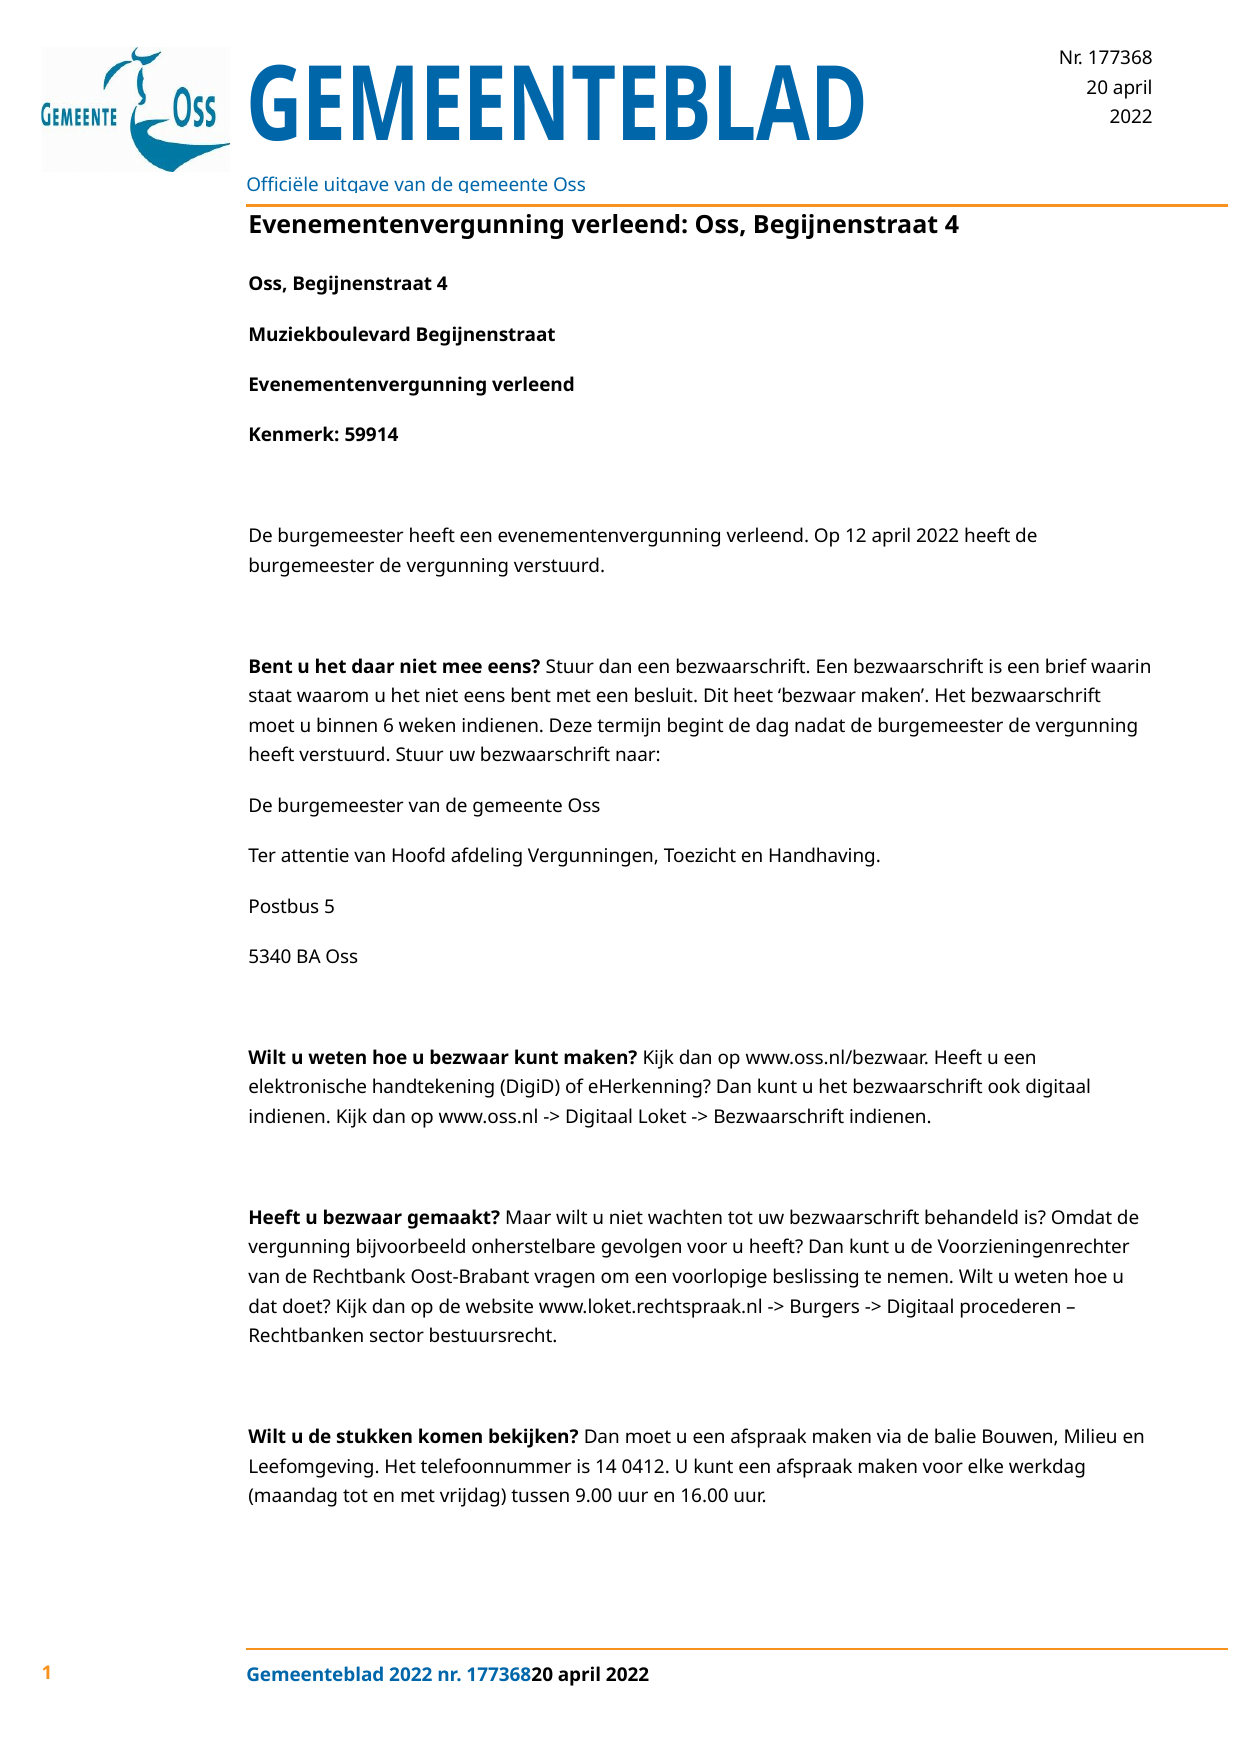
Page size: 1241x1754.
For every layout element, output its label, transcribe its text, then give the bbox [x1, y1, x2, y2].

picture [41, 47, 231, 172]
text Evenementenvergunning verleend [248, 371, 1152, 397]
text Postbus 5 [248, 893, 1152, 918]
text Heeft u bezwaar gemaakt? Maar wilt u niet wachten tot uw bezwaarschrift behandeld is? Omdat de vergunning bijvoorbeeld onherstelbare gevolgen voor u heeft? Dan kunt u de Voorzieningenrechter van de Rechtbank Oost-Brabant vragen om een voorlopige beslissing te nemen. Wilt u weten hoe u dat doet? Kijk dan op de website www.loket.rechtspraak.nl -> Burgers -> Digitaal procederen – Rechtbanken sector bestuursrecht. [248, 1204, 1152, 1348]
text Ter attentie van Hoofd afdeling Vergunningen, Toezicht en Handhaving. [248, 842, 1152, 868]
text Kenmerk: 59914 [248, 422, 1152, 447]
text Evenementenvergunning verleend: Oss, Begijnenstraat 4 [248, 207, 1152, 241]
text Oss, Begijnenstraat 4 [248, 270, 1152, 296]
text Wilt u de stukken komen bekijken? Dan moet u een afspraak maken via de balie Bouwen, Milieu en Leefomgeving. Het telefoonnummer is 14 0412. U kunt een afspraak maken voor elke werkdag (maandag tot en met vrijdag) tussen 9.00 uur en 16.00 uur. [248, 1423, 1152, 1508]
text Wilt u weten hoe u bezwaar kunt maken? Kijk dan op www.oss.nl/bezwaar. Heeft u een elektronische handtekening (DigiD) of eHerkenning? Dan kunt u het bezwaarschrift ook digitaal indienen. Kijk dan op www.oss.nl -> Digitaal Loket -> Bezwaarschrift indienen. [248, 1044, 1152, 1129]
text De burgemeester van de gemeente Oss [248, 792, 1152, 818]
text De burgemeester heeft een evenementenvergunning verleend. Op 12 april 2022 heeft de burgemeester de vergunning verstuurd. [248, 522, 1152, 578]
text Muziekboulevard Begijnenstraat [248, 321, 1152, 346]
text Bent u het daar niet mee eens? Stuur dan een bezwaarschrift. Een bezwaarschrift is een brief waarin staat waarom u het niet eens bent met een besluit. Dit heet ‘bezwaar maken’. Het bezwaarschrift moet u binnen 6 weken indienen. Deze termijn begint de dag nadat de burgemeester de vergunning heeft verstuurd. Stuur uw bezwaarschrift naar: [248, 653, 1152, 767]
text 5340 BA Oss [248, 943, 1152, 969]
